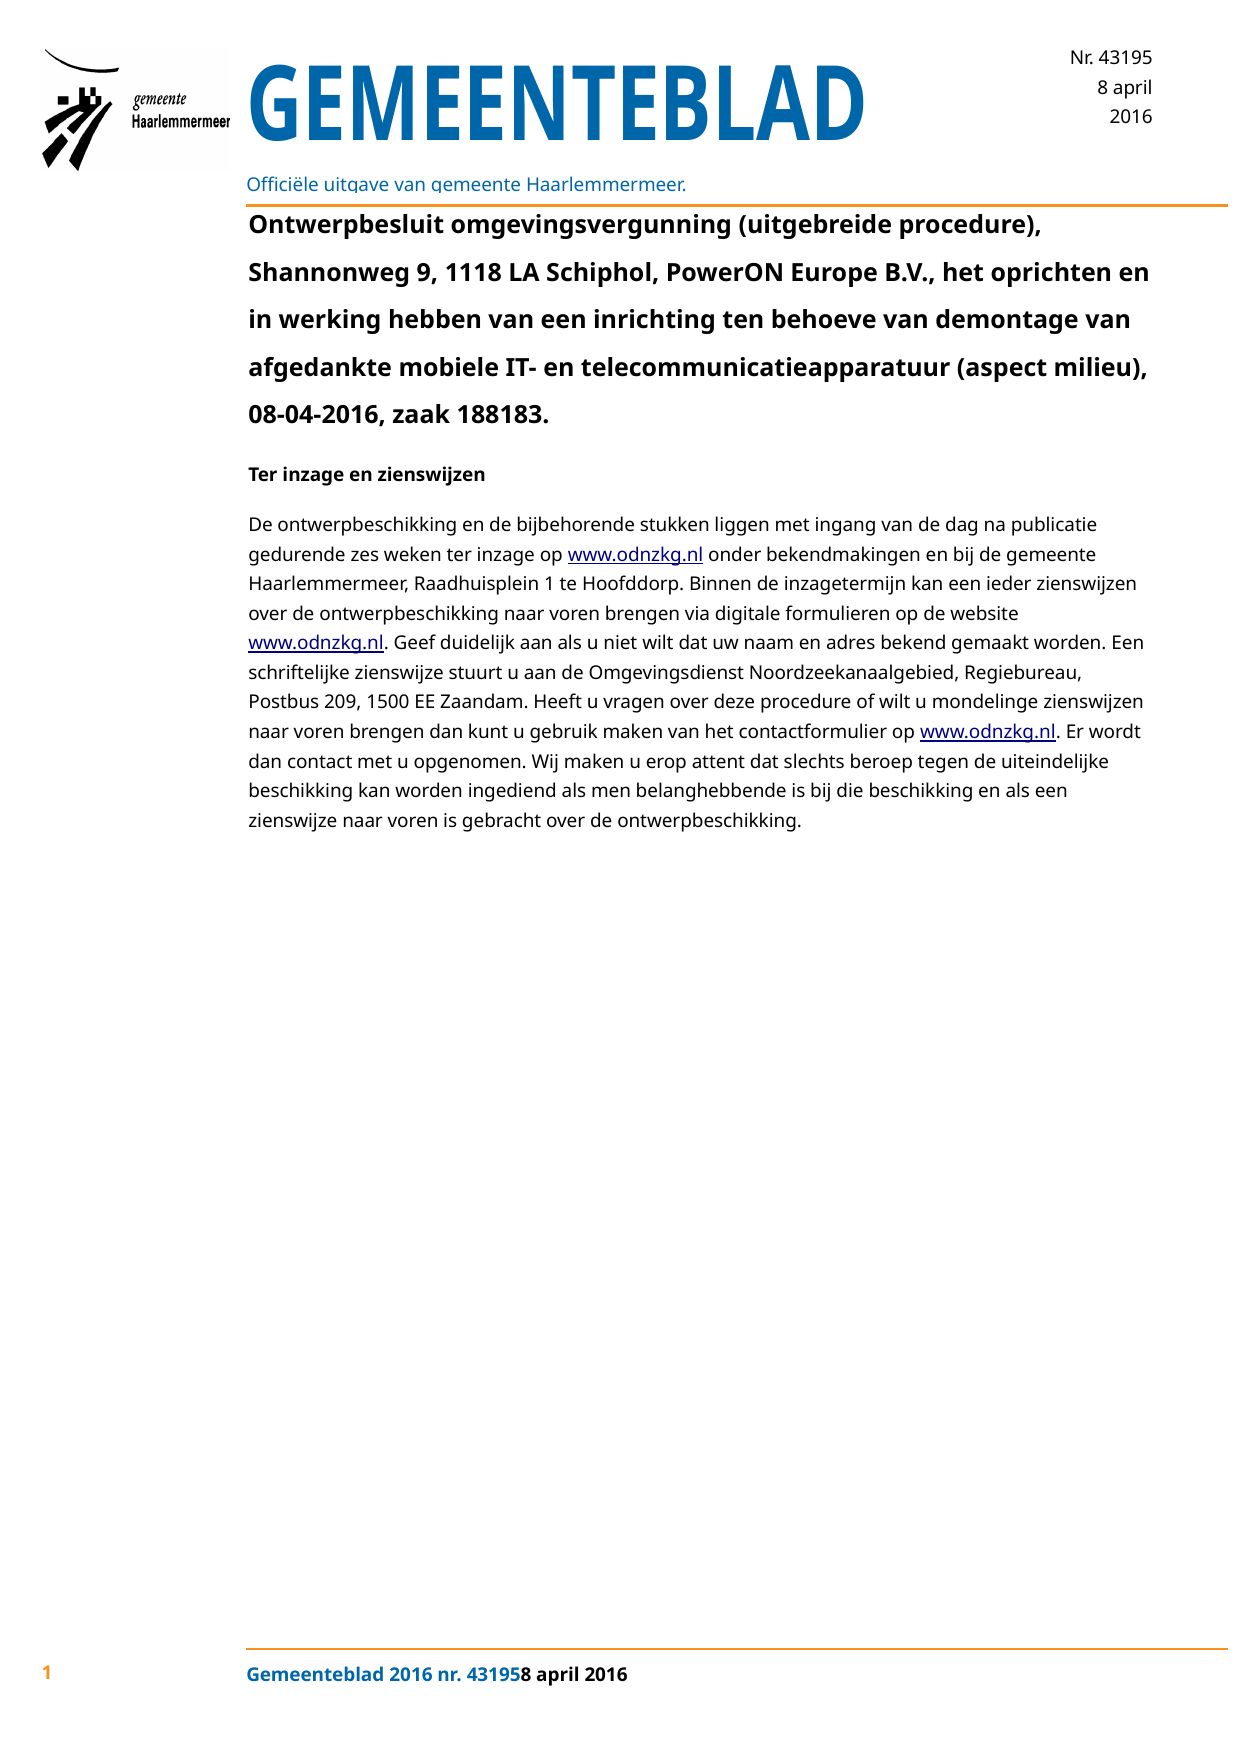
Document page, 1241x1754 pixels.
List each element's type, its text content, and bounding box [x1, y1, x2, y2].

text Ter inzage en zienswijzen [248, 461, 1152, 486]
picture [41, 47, 231, 172]
text De ontwerpbeschikking en de bijbehorende stukken liggen met ingang van de dag na publicatie gedurende zes weken ter inzage op www.odnzkg.nl onder bekendmakingen en bij de gemeente Haarlemmermeer, Raadhuisplein 1 te Hoofddorp. Binnen de inzagetermijn kan een ieder zienswijzen over de ontwerpbeschikking naar voren brengen via digitale formulieren op de website www.odnzkg.nl. Geef duidelijk aan als u niet wilt dat uw naam en adres bekend gemaakt worden. Een schriftelijke zienswijze stuurt u aan de Omgevingsdienst Noordzeekanaalgebied, Regiebureau, Postbus 209, 1500 EE Zaandam. Heeft u vragen over deze procedure of wilt u mondelinge zienswijzen naar voren brengen dan kunt u gebruik maken van het contactformulier op www.odnzkg.nl. Er wordt dan contact met u opgenomen. Wij maken u erop attent dat slechts beroep tegen de uiteindelijke beschikking kan worden ingediend als men belanghebbende is bij die beschikking en als een zienswijze naar voren is gebracht over de ontwerpbeschikking. [248, 511, 1152, 833]
text Ontwerpbesluit omgevingsvergunning (uitgebreide procedure), Shannonweg 9, 1118 LA Schiphol, PowerON Europe B.V., het oprichten en in werking hebben van een inrichting ten behoeve van demontage van afgedankte mobiele IT- en telecommunicatieapparatuur (aspect milieu), 08-04-2016, zaak 188183. [248, 207, 1152, 431]
